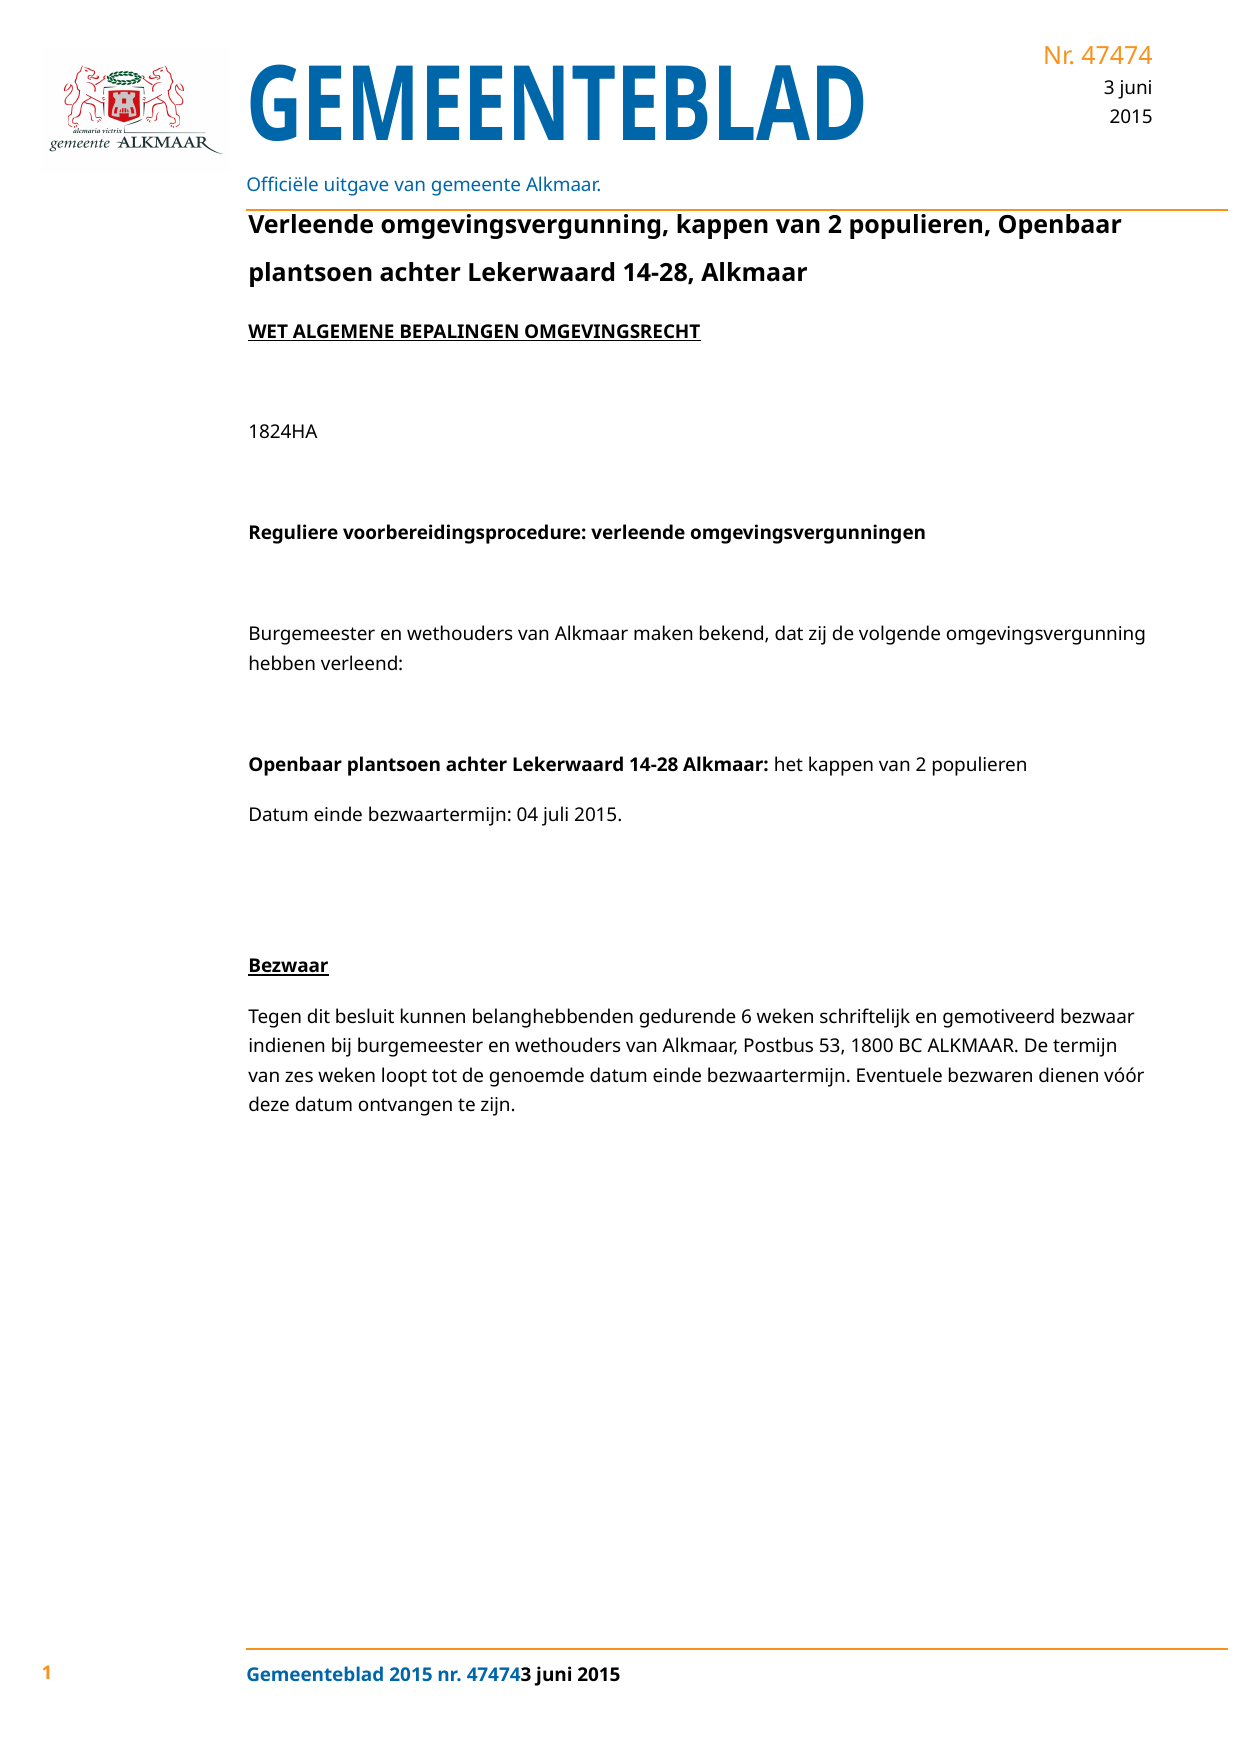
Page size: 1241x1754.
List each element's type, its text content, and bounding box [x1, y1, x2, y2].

text Datum einde bezwaartermijn: 04 juli 2015. [248, 801, 1152, 827]
text Verleende omgevingsvergunning, kappen van 2 populieren, Openbaar plantsoen achter Lekerwaard 14-28, Alkmaar [248, 211, 1152, 288]
picture [41, 47, 231, 172]
text WET ALGEMENE BEPALINGEN OMGEVINGSRECHT [248, 318, 1152, 344]
text 1824HA [248, 419, 1152, 444]
text Reguliere voorbereidingsprocedure: verleende omgevingsvergunningen [248, 519, 1152, 545]
text Burgemeester en wethouders van Alkmaar maken bekend, dat zij de volgende omgevingsvergunning hebben verleend: [248, 620, 1152, 676]
text Openbaar plantsoen achter Lekerwaard 14-28 Alkmaar: het kappen van 2 populieren [248, 751, 1152, 777]
text Tegen dit besluit kunnen belanghebbenden gedurende 6 weken schriftelijk en gemotiveerd bezwaar indienen bij burgemeester en wethouders van Alkmaar, Postbus 53, 1800 BC ALKMAAR. De termijn van zes weken loopt tot de genoemde datum einde bezwaartermijn. Eventuele bezwaren dienen vóór deze datum ontvangen te zijn. [248, 1003, 1152, 1117]
text Bezwaar [248, 952, 1152, 978]
